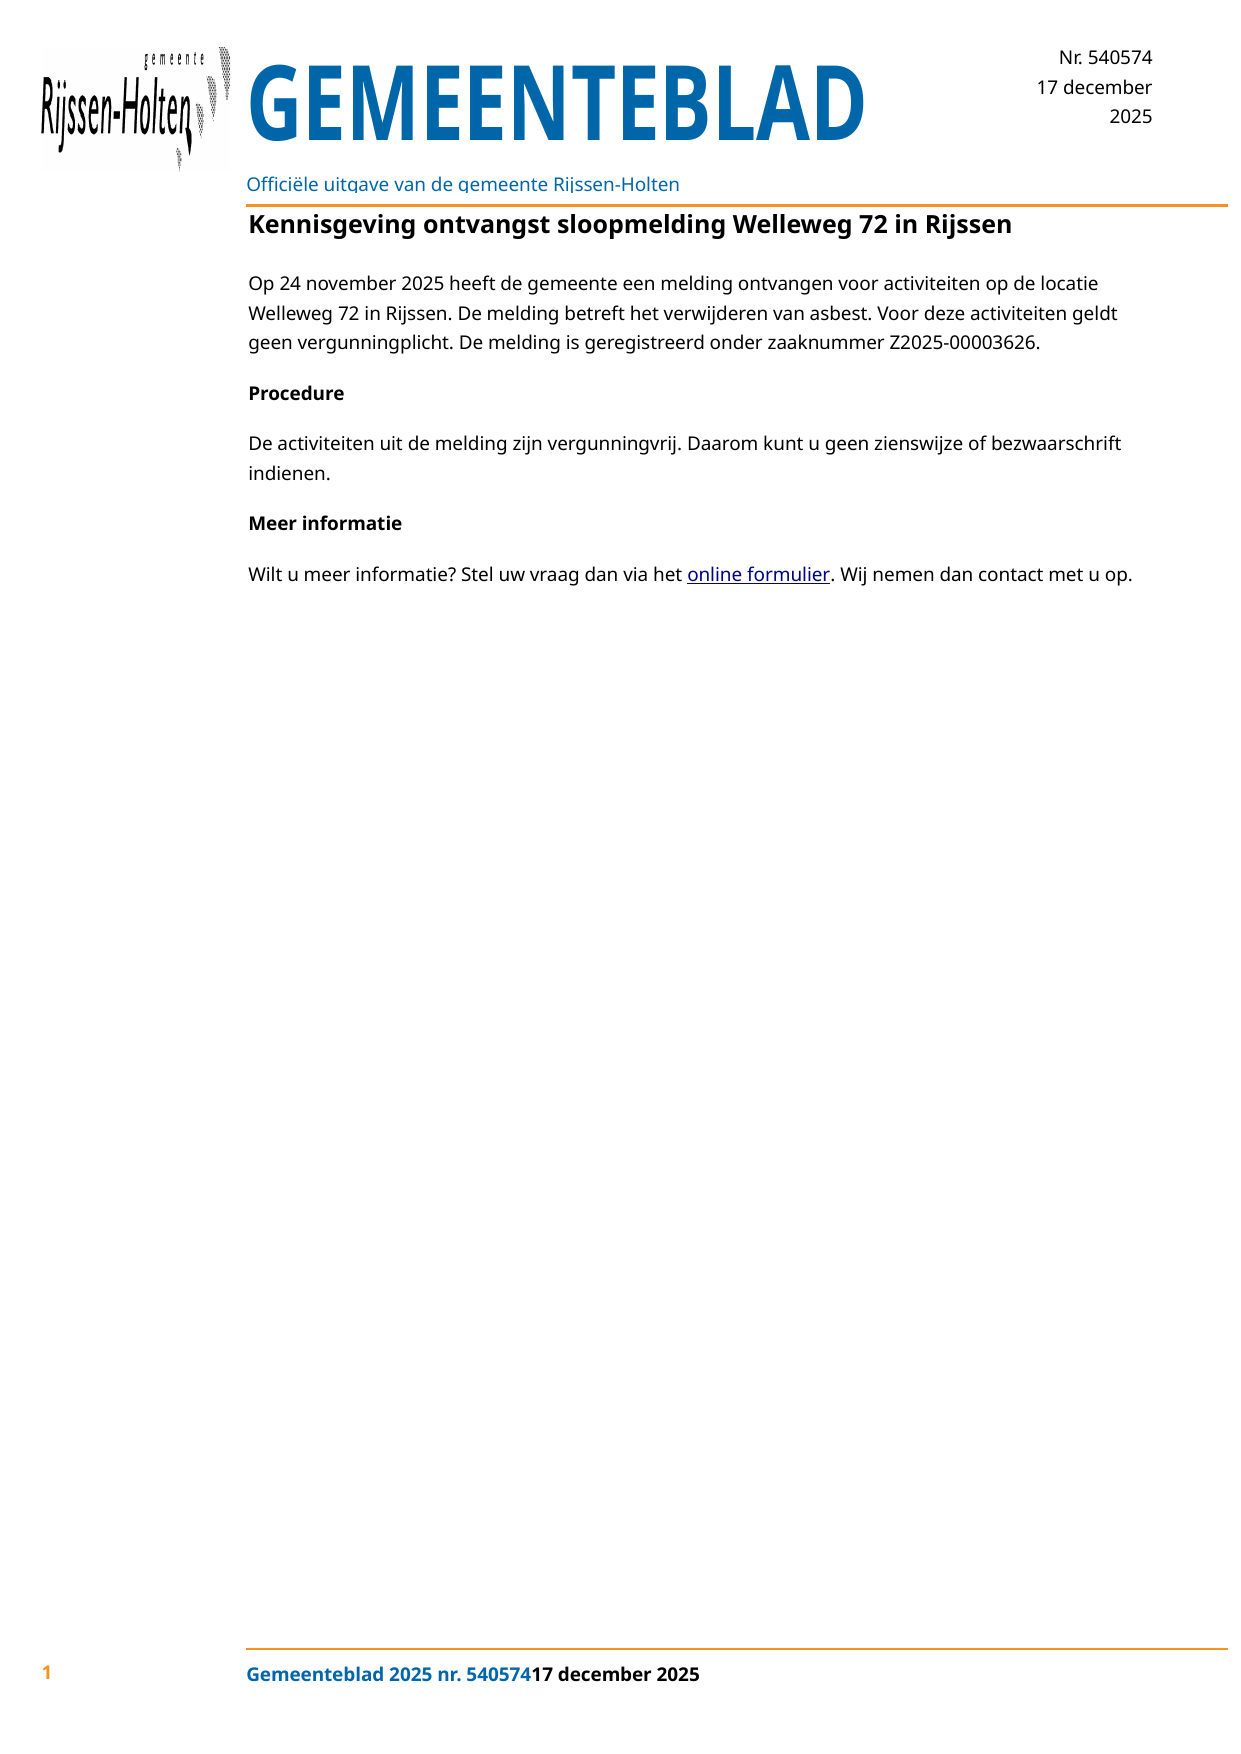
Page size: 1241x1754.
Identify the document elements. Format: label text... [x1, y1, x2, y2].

text Kennisgeving ontvangst sloopmelding Welleweg 72 in Rijssen [248, 207, 1152, 241]
text Meer informatie [248, 510, 1152, 536]
text Wilt u meer informatie? Stel uw vraag dan via het online formulier. Wij nemen dan contact met u op. [248, 561, 1152, 586]
picture [41, 47, 231, 172]
text Procedure [248, 380, 1152, 406]
text Op 24 november 2025 heeft de gemeente een melding ontvangen voor activiteiten op de locatie Welleweg 72 in Rijssen. De melding betreft het verwijderen van asbest. Voor deze activiteiten geldt geen vergunningplicht. De melding is geregistreerd onder zaaknummer Z2025-00003626. [248, 270, 1152, 355]
text De activiteiten uit de melding zijn vergunningvrij. Daarom kunt u geen zienswijze of bezwaarschrift indienen. [248, 430, 1152, 486]
